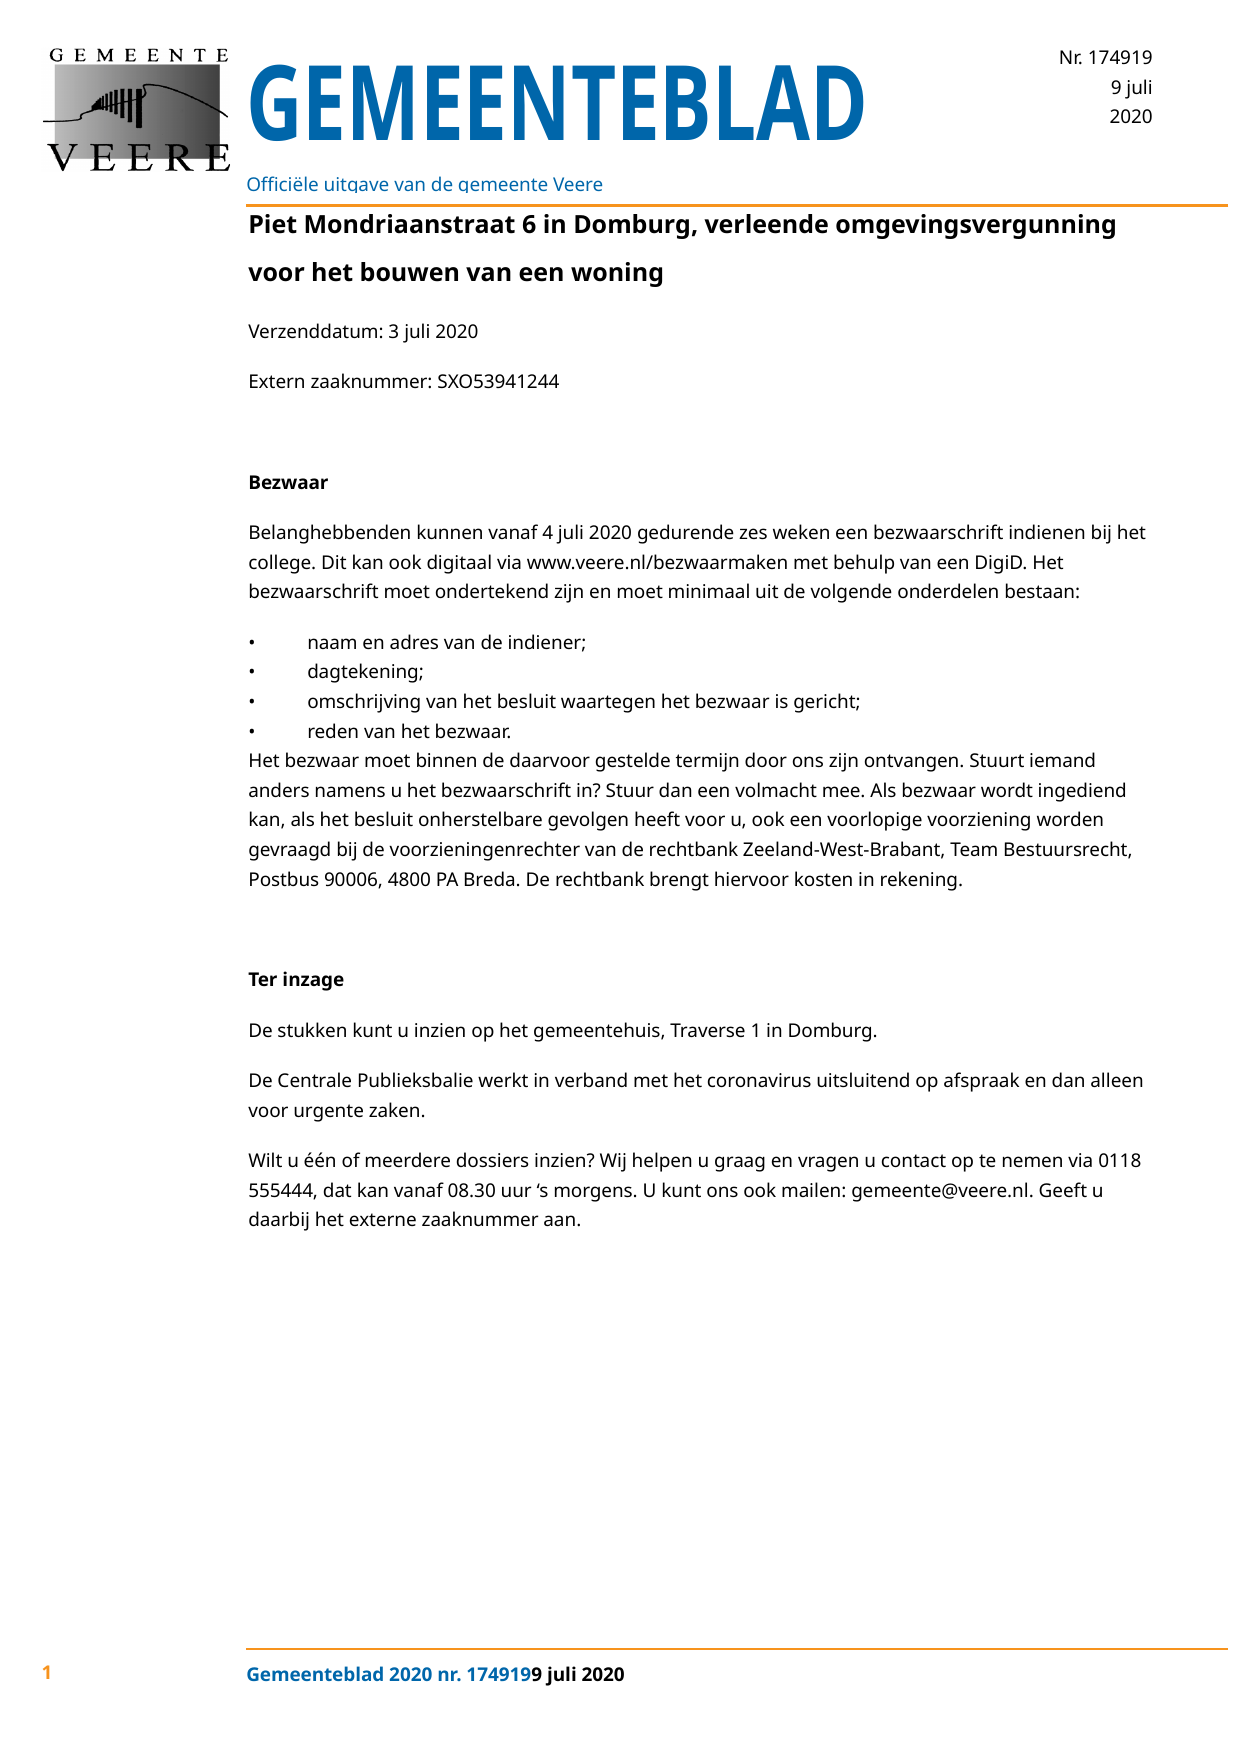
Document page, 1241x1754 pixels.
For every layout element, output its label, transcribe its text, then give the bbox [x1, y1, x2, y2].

text Wilt u één of meerdere dossiers inzien? Wij helpen u graag en vragen u contact op te nemen via 0118 555444, dat kan vanaf 08.30 uur ‘s morgens. U kunt ons ook mailen: gemeente@veere.nl. Geeft u daarbij het externe zaaknummer aan. [248, 1147, 1152, 1232]
list omschrijving van het besluit waartegen het bezwaar is gericht; [248, 688, 1152, 714]
text De stukken kunt u inzien op het gemeentehuis, Traverse 1 in Domburg. [248, 1017, 1152, 1043]
text Bezwaar [248, 469, 1152, 495]
text Extern zaaknummer: SXO53941244 [248, 368, 1152, 394]
list dagtekening; [248, 659, 1152, 684]
text Belanghebbenden kunnen vanaf 4 juli 2020 gedurende zes weken een bezwaarschrift indienen bij het college. Dit kan ook digitaal via www.veere.nl/bezwaarmaken met behulp van een DigiD. Het bezwaarschrift moet ondertekend zijn en moet minimaal uit de volgende onderdelen bestaan: [248, 519, 1152, 604]
list reden van het bezwaar. [248, 718, 1152, 744]
text De Centrale Publieksbalie werkt in verband met het coronavirus uitsluitend op afspraak en dan alleen voor urgente zaken. [248, 1067, 1152, 1123]
list naam en adres van de indiener; [248, 629, 1152, 655]
text Het bezwaar moet binnen de daarvoor gestelde termijn door ons zijn ontvangen. Stuurt iemand anders namens u het bezwaarschrift in? Stuur dan een volmacht mee. Als bezwaar wordt ingediend kan, als het besluit onherstelbare gevolgen heeft voor u, ook een voorlopige voorziening worden gevraagd bij de voorzieningenrechter van de rechtbank Zeeland-West-Brabant, Team Bestuursrecht, Postbus 90006, 4800 PA Breda. De rechtbank brengt hiervoor kosten in rekening. [248, 747, 1152, 892]
text Verzenddatum: 3 juli 2020 [248, 318, 1152, 344]
text Ter inzage [248, 967, 1152, 992]
text Piet Mondriaanstraat 6 in Domburg, verleende omgevingsvergunning voor het bouwen van een woning [248, 207, 1152, 288]
picture [41, 47, 231, 172]
